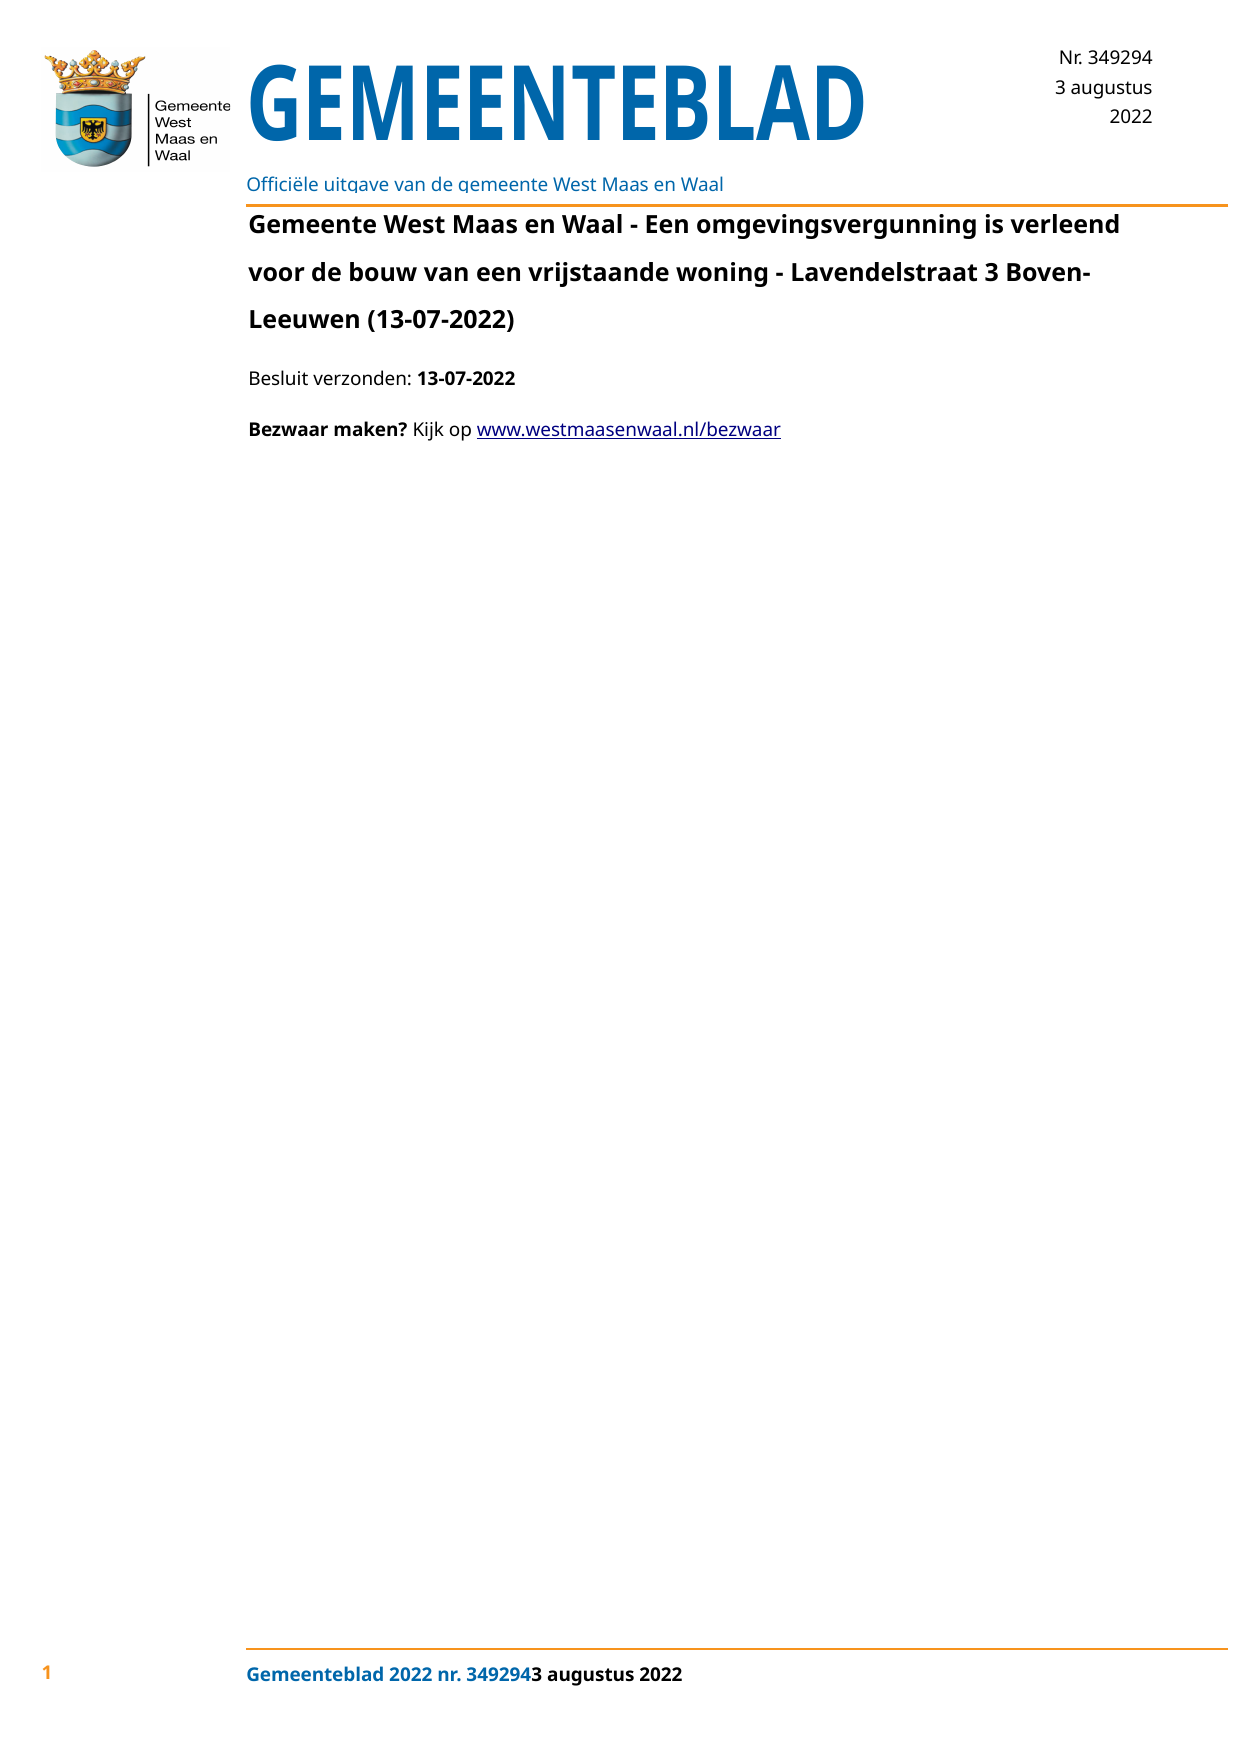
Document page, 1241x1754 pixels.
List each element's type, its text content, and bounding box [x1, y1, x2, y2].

picture [41, 47, 231, 172]
text Bezwaar maken? Kijk op www.westmaasenwaal.nl/bezwaar [248, 416, 1152, 442]
text Besluit verzonden: 13-07-2022 [248, 366, 1152, 391]
text Gemeente West Maas en Waal - Een omgevingsvergunning is verleend voor de bouw van een vrijstaande woning - Lavendelstraat 3 Boven-Leeuwen (13-07-2022) [248, 207, 1152, 336]
